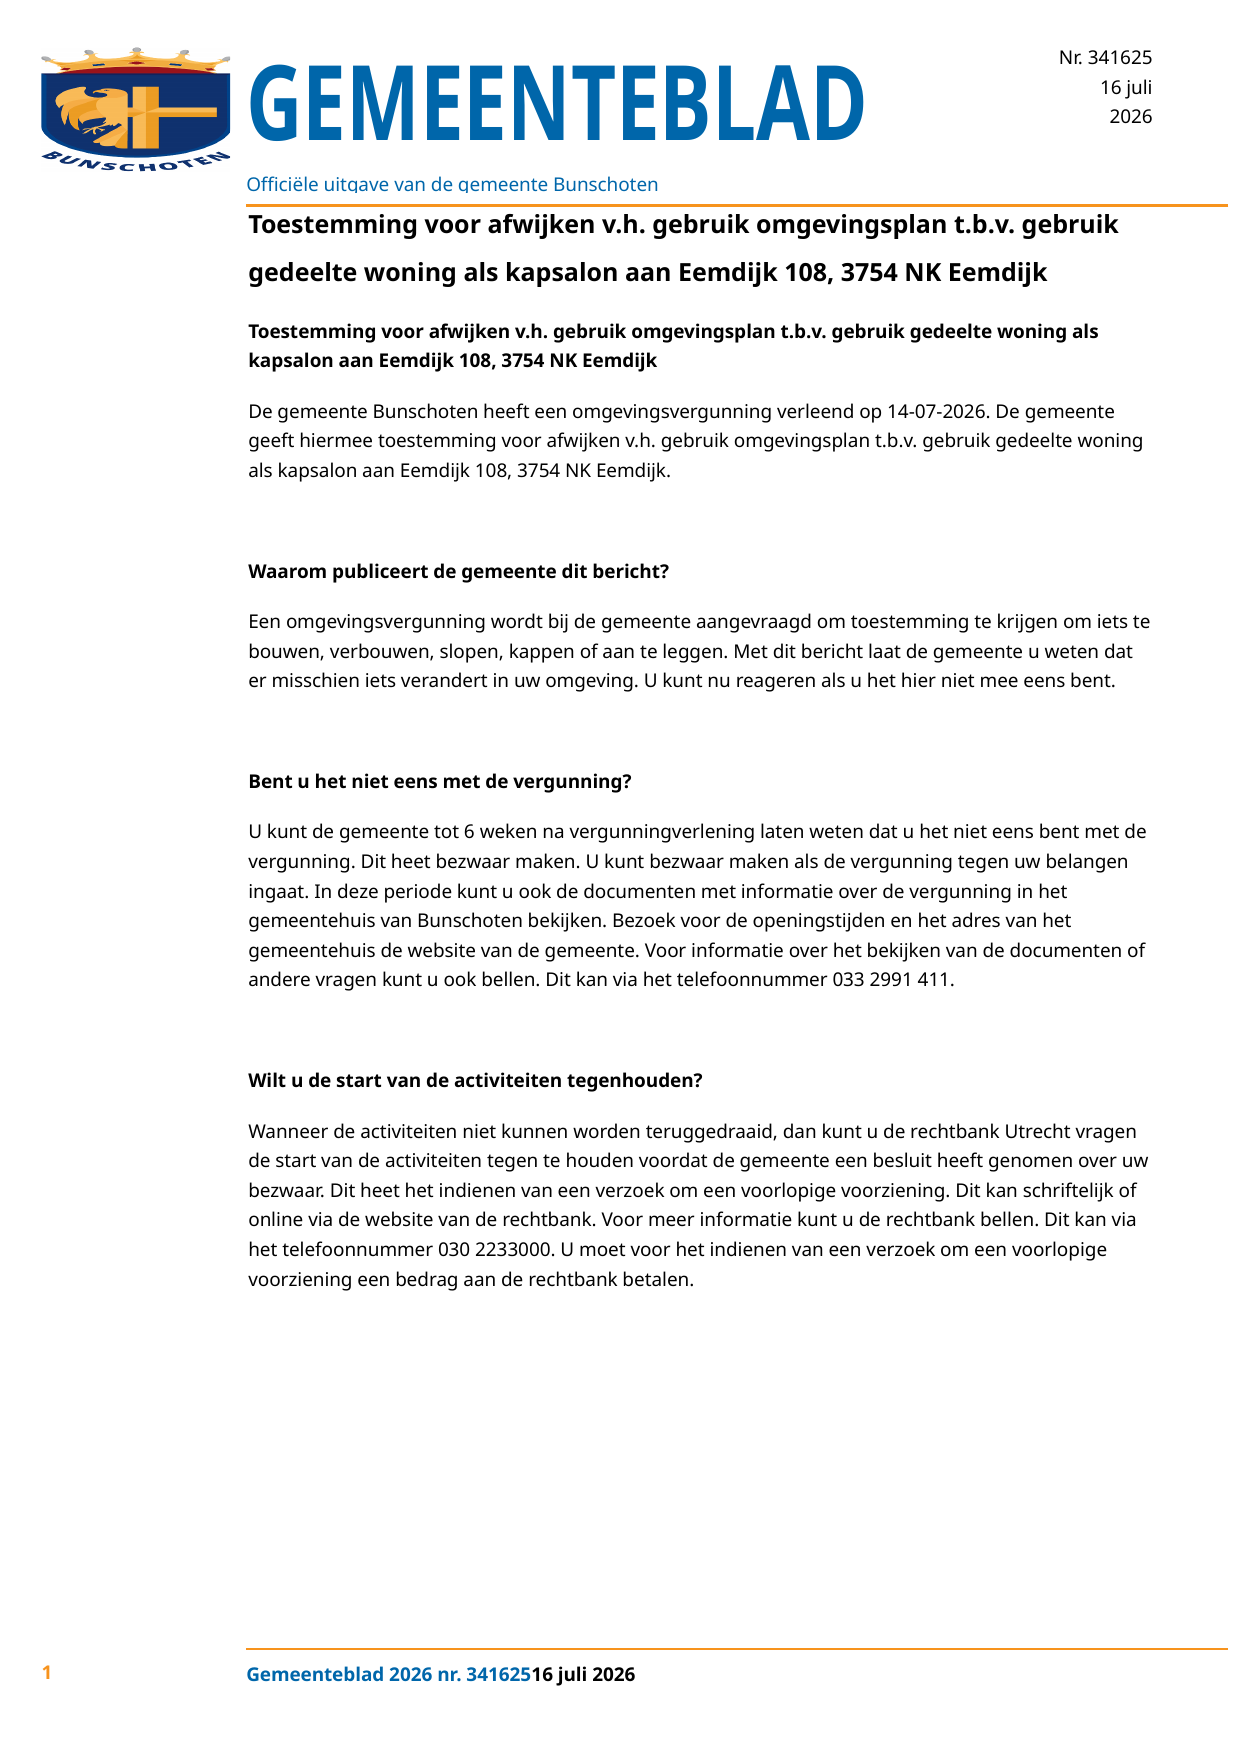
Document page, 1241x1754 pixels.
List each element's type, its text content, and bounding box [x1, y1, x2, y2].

text U kunt de gemeente tot 6 weken na vergunningverlening laten weten dat u het niet eens bent met de vergunning. Dit heet bezwaar maken. U kunt bezwaar maken als de vergunning tegen uw belangen ingaat. In deze periode kunt u ook de documenten met informatie over de vergunning in het gemeentehuis van Bunschoten bekijken. Bezoek voor de openingstijden en het adres van het gemeentehuis de website van de gemeente. Voor informatie over het bekijken van de documenten of andere vragen kunt u ook bellen. Dit kan via het telefoonnummer 033 2991 411. [248, 819, 1152, 992]
text Toestemming voor afwijken v.h. gebruik omgevingsplan t.b.v. gebruik gedeelte woning als kapsalon aan Eemdijk 108, 3754 NK Eemdijk [248, 207, 1152, 288]
picture [41, 47, 231, 172]
text Wilt u de start van de activiteiten tegenhouden? [248, 1067, 1152, 1093]
text Toestemming voor afwijken v.h. gebruik omgevingsplan t.b.v. gebruik gedeelte woning als kapsalon aan Eemdijk 108, 3754 NK Eemdijk [248, 318, 1152, 373]
text Bent u het niet eens met de vergunning? [248, 768, 1152, 794]
text Waarom publiceert de gemeente dit bericht? [248, 558, 1152, 584]
text Wanneer de activiteiten niet kunnen worden teruggedraaid, dan kunt u de rechtbank Utrecht vragen de start van de activiteiten tegen te houden voordat de gemeente een besluit heeft genomen over uw bezwaar. Dit heet het indienen van een verzoek om een voorlopige voorziening. Dit kan schriftelijk of online via de website van de rechtbank. Voor meer informatie kunt u de rechtbank bellen. Dit kan via het telefoonnummer 030 2233000. U moet voor het indienen van een verzoek om een voorlopige voorziening een bedrag aan de rechtbank betalen. [248, 1118, 1152, 1292]
text De gemeente Bunschoten heeft een omgevingsvergunning verleend op 14-07-2026. De gemeente geeft hiermee toestemming voor afwijken v.h. gebruik omgevingsplan t.b.v. gebruik gedeelte woning als kapsalon aan Eemdijk 108, 3754 NK Eemdijk. [248, 398, 1152, 483]
text Een omgevingsvergunning wordt bij de gemeente aangevraagd om toestemming te krijgen om iets te bouwen, verbouwen, slopen, kappen of aan te leggen. Met dit bericht laat de gemeente u weten dat er misschien iets verandert in uw omgeving. U kunt nu reageren als u het hier niet mee eens bent. [248, 608, 1152, 693]
